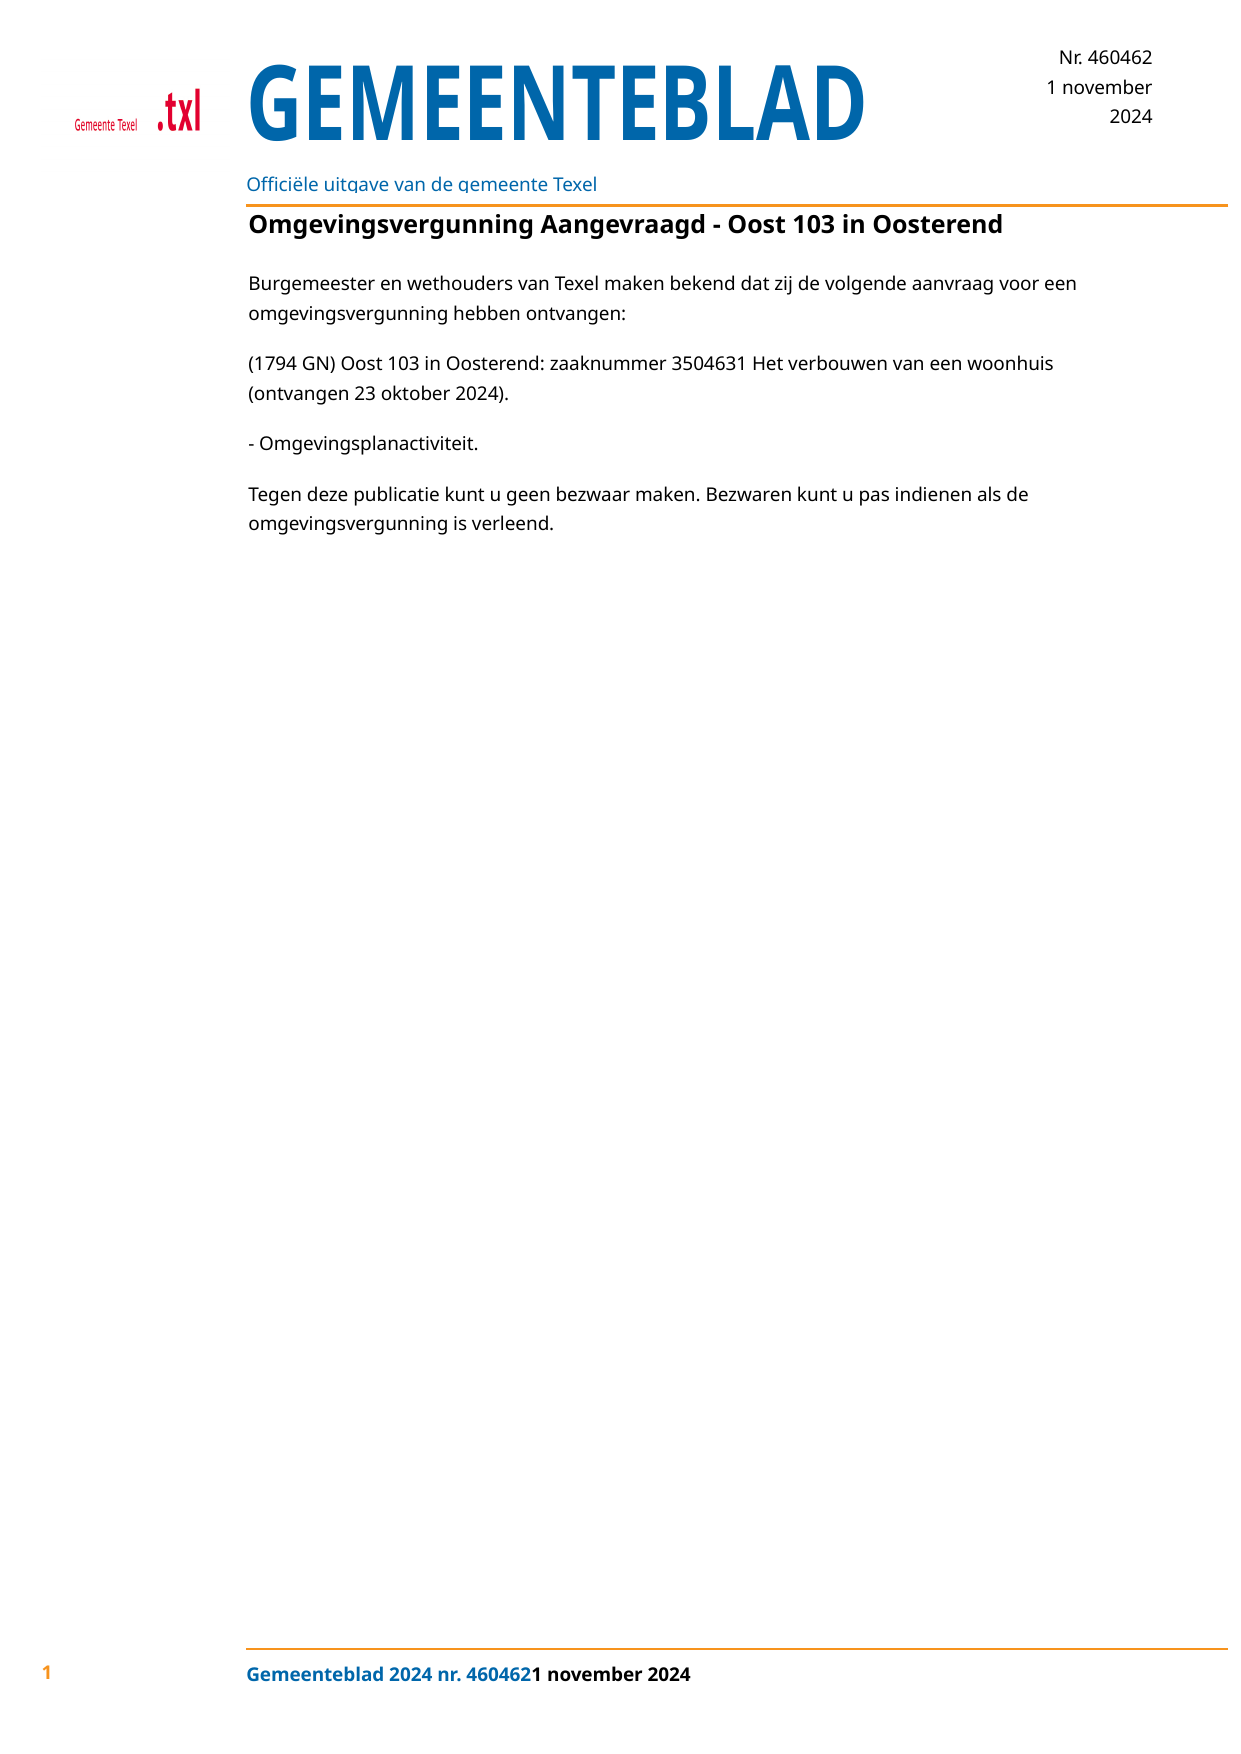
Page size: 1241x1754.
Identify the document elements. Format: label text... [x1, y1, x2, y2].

text Tegen deze publicatie kunt u geen bezwaar maken. Bezwaren kunt u pas indienen als de omgevingsvergunning is verleend. [248, 481, 1152, 536]
text (1794 GN) Oost 103 in Oosterend: zaaknummer 3504631 Het verbouwen van een woonhuis (ontvangen 23 oktober 2024). [248, 350, 1152, 406]
text Burgemeester en wethouders van Texel maken bekend dat zij de volgende aanvraag voor een omgevingsvergunning hebben ontvangen: [248, 270, 1152, 326]
picture [41, 47, 231, 172]
text - Omgevingsplanactiviteit. [248, 430, 1152, 456]
text Omgevingsvergunning Aangevraagd - Oost 103 in Oosterend [248, 207, 1152, 241]
